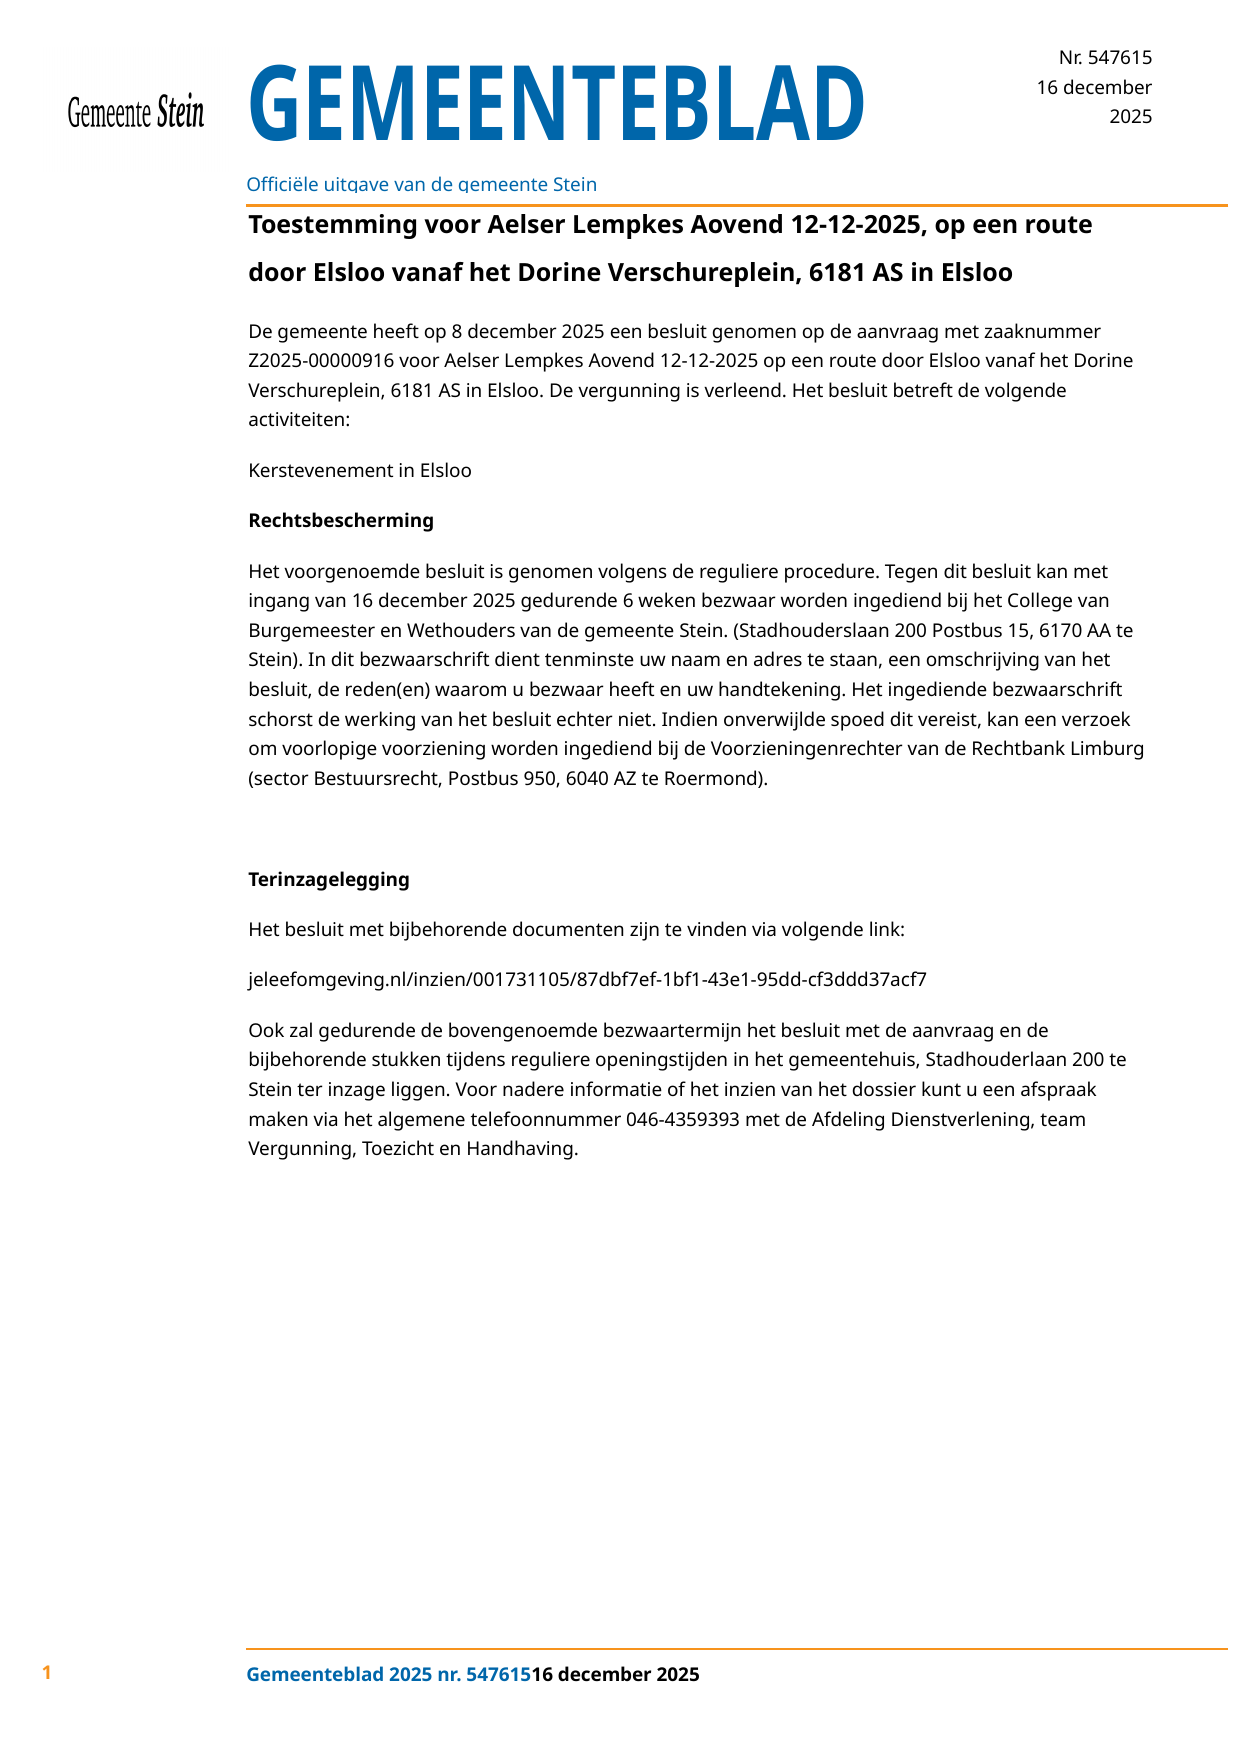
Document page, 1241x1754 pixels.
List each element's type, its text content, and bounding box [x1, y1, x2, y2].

text De gemeente heeft op 8 december 2025 een besluit genomen op de aanvraag met zaaknummer Z2025-00000916 voor Aelser Lempkes Aovend 12-12-2025 op een route door Elsloo vanaf het Dorine Verschureplein, 6181 AS in Elsloo. De vergunning is verleend. Het besluit betreft de volgende activiteiten: [248, 318, 1152, 432]
text Het besluit met bijbehorende documenten zijn te vinden via volgende link: [248, 916, 1152, 942]
text Rechtsbescherming [248, 507, 1152, 533]
text Ook zal gedurende de bovengenoemde bezwaartermijn het besluit met de aanvraag en de bijbehorende stukken tijdens reguliere openingstijden in het gemeentehuis, Stadhouderlaan 200 te Stein ter inzage liggen. Voor nadere informatie of het inzien van het dossier kunt u een afspraak maken via het algemene telefoonnummer 046-4359393 met de Afdeling Dienstverlening, team Vergunning, Toezicht en Handhaving. [248, 1017, 1152, 1161]
text Terinzagelegging [248, 866, 1152, 892]
picture [41, 47, 231, 172]
text jeleefomgeving.nl/inzien/001731105/87dbf7ef-1bf1-43e1-95dd-cf3ddd37acf7 [248, 967, 1152, 992]
text Het voorgenoemde besluit is genomen volgens de reguliere procedure. Tegen dit besluit kan met ingang van 16 december 2025 gedurende 6 weken bezwaar worden ingediend bij het College van Burgemeester en Wethouders van de gemeente Stein. (Stadhouderslaan 200 Postbus 15, 6170 AA te Stein). In dit bezwaarschrift dient tenminste uw naam en adres te staan, een omschrijving van het besluit, de reden(en) waarom u bezwaar heeft en uw handtekening. Het ingediende bezwaarschrift schorst de werking van het besluit echter niet. Indien onverwijlde spoed dit vereist, kan een verzoek om voorlopige voorziening worden ingediend bij de Voorzieningenrechter van de Rechtbank Limburg (sector Bestuursrecht, Postbus 950, 6040 AZ te Roermond). [248, 558, 1152, 791]
text Toestemming voor Aelser Lempkes Aovend 12-12-2025, op een route door Elsloo vanaf het Dorine Verschureplein, 6181 AS in Elsloo [248, 207, 1152, 288]
text Kerstevenement in Elsloo [248, 457, 1152, 483]
